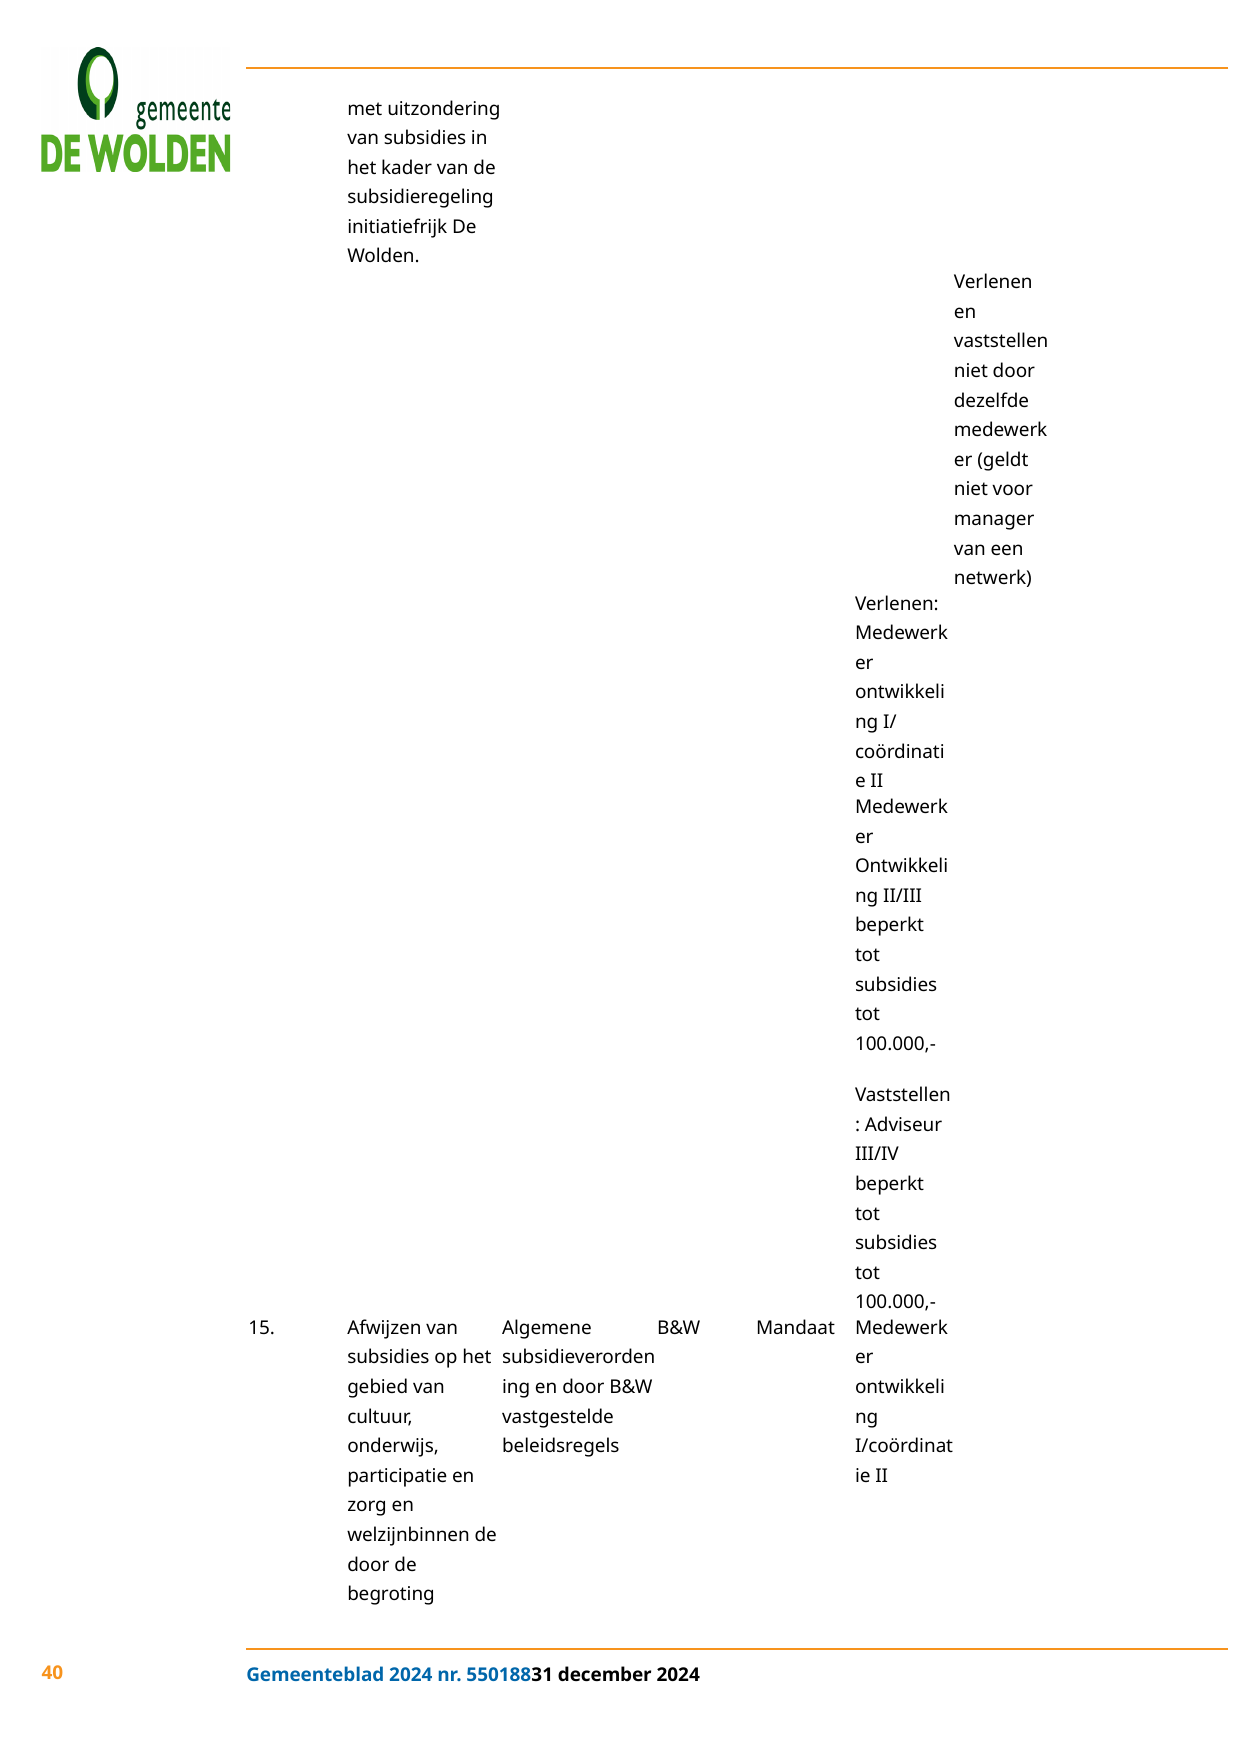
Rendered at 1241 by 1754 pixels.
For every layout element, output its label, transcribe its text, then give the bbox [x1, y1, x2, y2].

table_cell [756, 95, 855, 268]
table_cell [502, 95, 657, 268]
table_cell [502, 590, 657, 793]
table_cell [657, 1056, 756, 1081]
table_cell [657, 590, 756, 793]
table_cell [954, 1056, 1053, 1081]
table_cell [502, 793, 657, 1056]
table_cell [954, 1081, 1053, 1314]
table_cell [855, 95, 954, 268]
table_cell 15. [248, 1314, 347, 1606]
table_cell Verlenen: Medewerker ontwikkeling I/ coördinatie II [855, 590, 954, 793]
table_cell [248, 269, 347, 590]
table_cell [756, 590, 855, 793]
table_cell [347, 793, 502, 1056]
table_cell [954, 95, 1053, 268]
table_cell [347, 269, 502, 590]
table_cell Medewerker ontwikkeling I/coördinatie II [855, 1314, 954, 1606]
table_cell [954, 1314, 1053, 1606]
table_cell [954, 590, 1053, 793]
table_cell [657, 269, 756, 590]
table_cell [855, 269, 954, 590]
table_cell [954, 793, 1053, 1056]
picture [41, 47, 231, 172]
table_cell [248, 590, 347, 793]
table_cell Algemene subsidieverordening en door B&W vastgestelde beleidsregels [502, 1314, 657, 1606]
table_cell met uitzondering van subsidies in het kader van de subsidieregeling initiatiefrijk De Wolden. [347, 95, 502, 268]
table_cell [756, 1056, 855, 1081]
table_cell [248, 1081, 347, 1314]
table_cell [855, 1056, 954, 1081]
table_cell Mandaat [756, 1314, 855, 1606]
table_cell [502, 269, 657, 590]
table_cell [756, 1081, 855, 1314]
table_cell [347, 590, 502, 793]
table_cell [502, 1056, 657, 1081]
table_cell [502, 1081, 657, 1314]
table_cell [347, 1056, 502, 1081]
table_cell [657, 95, 756, 268]
table_cell [248, 793, 347, 1056]
table_cell Medewerker Ontwikkeling II/III beperkt tot subsidies tot 100.000,- [855, 793, 954, 1056]
table_cell [756, 793, 855, 1056]
table_cell [248, 95, 347, 268]
table_cell Vaststellen: Adviseur III/IV beperkt tot subsidies tot 100.000,- [855, 1081, 954, 1314]
table_cell Verlenen en vaststellen niet door dezelfde medewerker (geldt niet voor manager van een netwerk) [954, 269, 1053, 590]
table_cell Afwijzen van subsidies op het gebied van cultuur, onderwijs, participatie en zorg en welzijnbinnen de door de begroting [347, 1314, 502, 1606]
table_cell [248, 1056, 347, 1081]
table_cell [347, 1081, 502, 1314]
table_cell [756, 269, 855, 590]
table_cell [657, 793, 756, 1056]
table_cell B&W [657, 1314, 756, 1606]
table_cell [657, 1081, 756, 1314]
